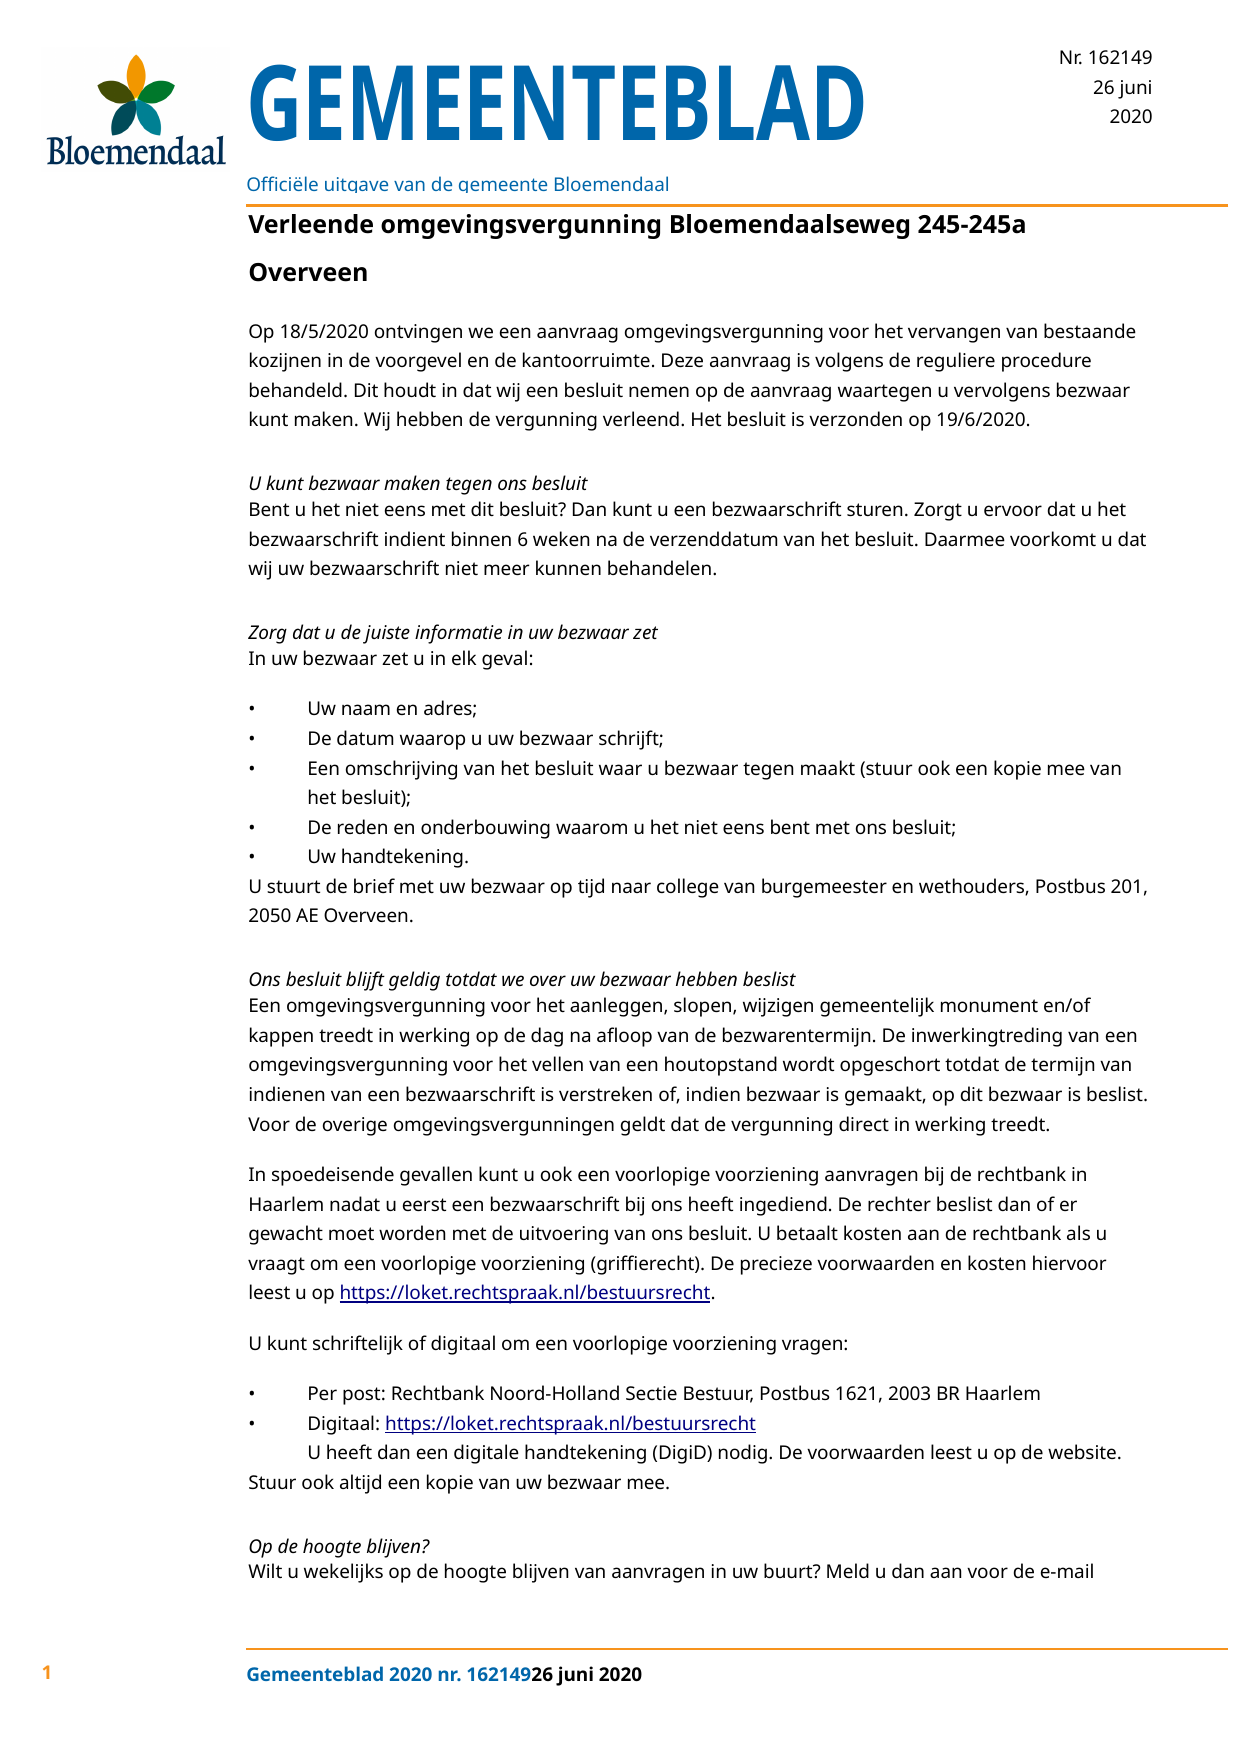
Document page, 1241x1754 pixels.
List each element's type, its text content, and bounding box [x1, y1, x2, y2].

text Ons besluit blijft geldig totdat we over uw bezwaar hebben beslist [248, 967, 1152, 992]
text Stuur ook altijd een kopie van uw bezwaar mee. [248, 1469, 1152, 1495]
text U stuurt de brief met uw bezwaar op tijd naar college van burgemeester en wethouders, Postbus 201, 2050 AE Overveen. [248, 873, 1152, 928]
text Bent u het niet eens met dit besluit? Dan kunt u een bezwaarschrift sturen. Zorgt u ervoor dat u het bezwaarschrift indient binnen 6 weken na de verzenddatum van het besluit. Daarmee voorkomt u dat wij uw bezwaarschrift niet meer kunnen behandelen. [248, 496, 1152, 581]
text U kunt schriftelijk of digitaal om een voorlopige voorziening vragen: [248, 1330, 1152, 1356]
list Uw naam en adres; [248, 696, 1152, 721]
list U heeft dan een digitale handtekening (DigiD) nodig. De voorwaarden leest u op de website. [248, 1439, 1152, 1465]
list Uw handtekening. [248, 843, 1152, 869]
text In uw bezwaar zet u in elk geval: [248, 645, 1152, 671]
text Op 18/5/2020 ontvingen we een aanvraag omgevingsvergunning voor het vervangen van bestaande kozijnen in de voorgevel en de kantoorruimte. Deze aanvraag is volgens de reguliere procedure behandeld. Dit houdt in dat wij een besluit nemen op de aanvraag waartegen u vervolgens bezwaar kunt maken. Wij hebben de vergunning verleend. Het besluit is verzonden op 19/6/2020. [248, 318, 1152, 432]
list Digitaal: https://loket.rechtspraak.nl/bestuursrecht [248, 1410, 1152, 1436]
text Zorg dat u de juiste informatie in uw bezwaar zet [248, 619, 1152, 645]
picture [41, 47, 231, 172]
text U kunt bezwaar maken tegen ons besluit [248, 471, 1152, 496]
list Per post: Rechtbank Noord-Holland Sectie Bestuur, Postbus 1621, 2003 BR Haarlem [248, 1380, 1152, 1406]
list De datum waarop u uw bezwaar schrijft; [248, 725, 1152, 751]
text Wilt u wekelijks op de hoogte blijven van aanvragen in uw buurt? Meld u dan aan voor de e-mail [248, 1559, 1152, 1584]
text Op de hoogte blijven? [248, 1533, 1152, 1559]
text In spoedeisende gevallen kunt u ook een voorlopige voorziening aanvragen bij de rechtbank in Haarlem nadat u eerst een bezwaarschrift bij ons heeft ingediend. De rechter beslist dan of er gewacht moet worden met de uitvoering van ons besluit. U betaalt kosten aan de rechtbank als u vraagt om een voorlopige voorziening (griffierecht). De precieze voorwaarden en kosten hiervoor leest u op https://loket.rechtspraak.nl/bestuursrecht. [248, 1161, 1152, 1305]
text Verleende omgevingsvergunning Bloemendaalseweg 245-245a Overveen [248, 207, 1152, 288]
list De reden en onderbouwing waarom u het niet eens bent met ons besluit; [248, 814, 1152, 840]
list Een omschrijving van het besluit waar u bezwaar tegen maakt (stuur ook een kopie mee van het besluit); [248, 755, 1152, 810]
text Een omgevingsvergunning voor het aanleggen, slopen, wijzigen gemeentelijk monument en/of kappen treedt in werking op de dag na afloop van de bezwarentermijn. De inwerkingtreding van een omgevingsvergunning voor het vellen van een houtopstand wordt opgeschort totdat de termijn van indienen van een bezwaarschrift is verstreken of, indien bezwaar is gemaakt, op dit bezwaar is beslist. Voor de overige omgevingsvergunningen geldt dat de vergunning direct in werking treedt. [248, 992, 1152, 1136]
